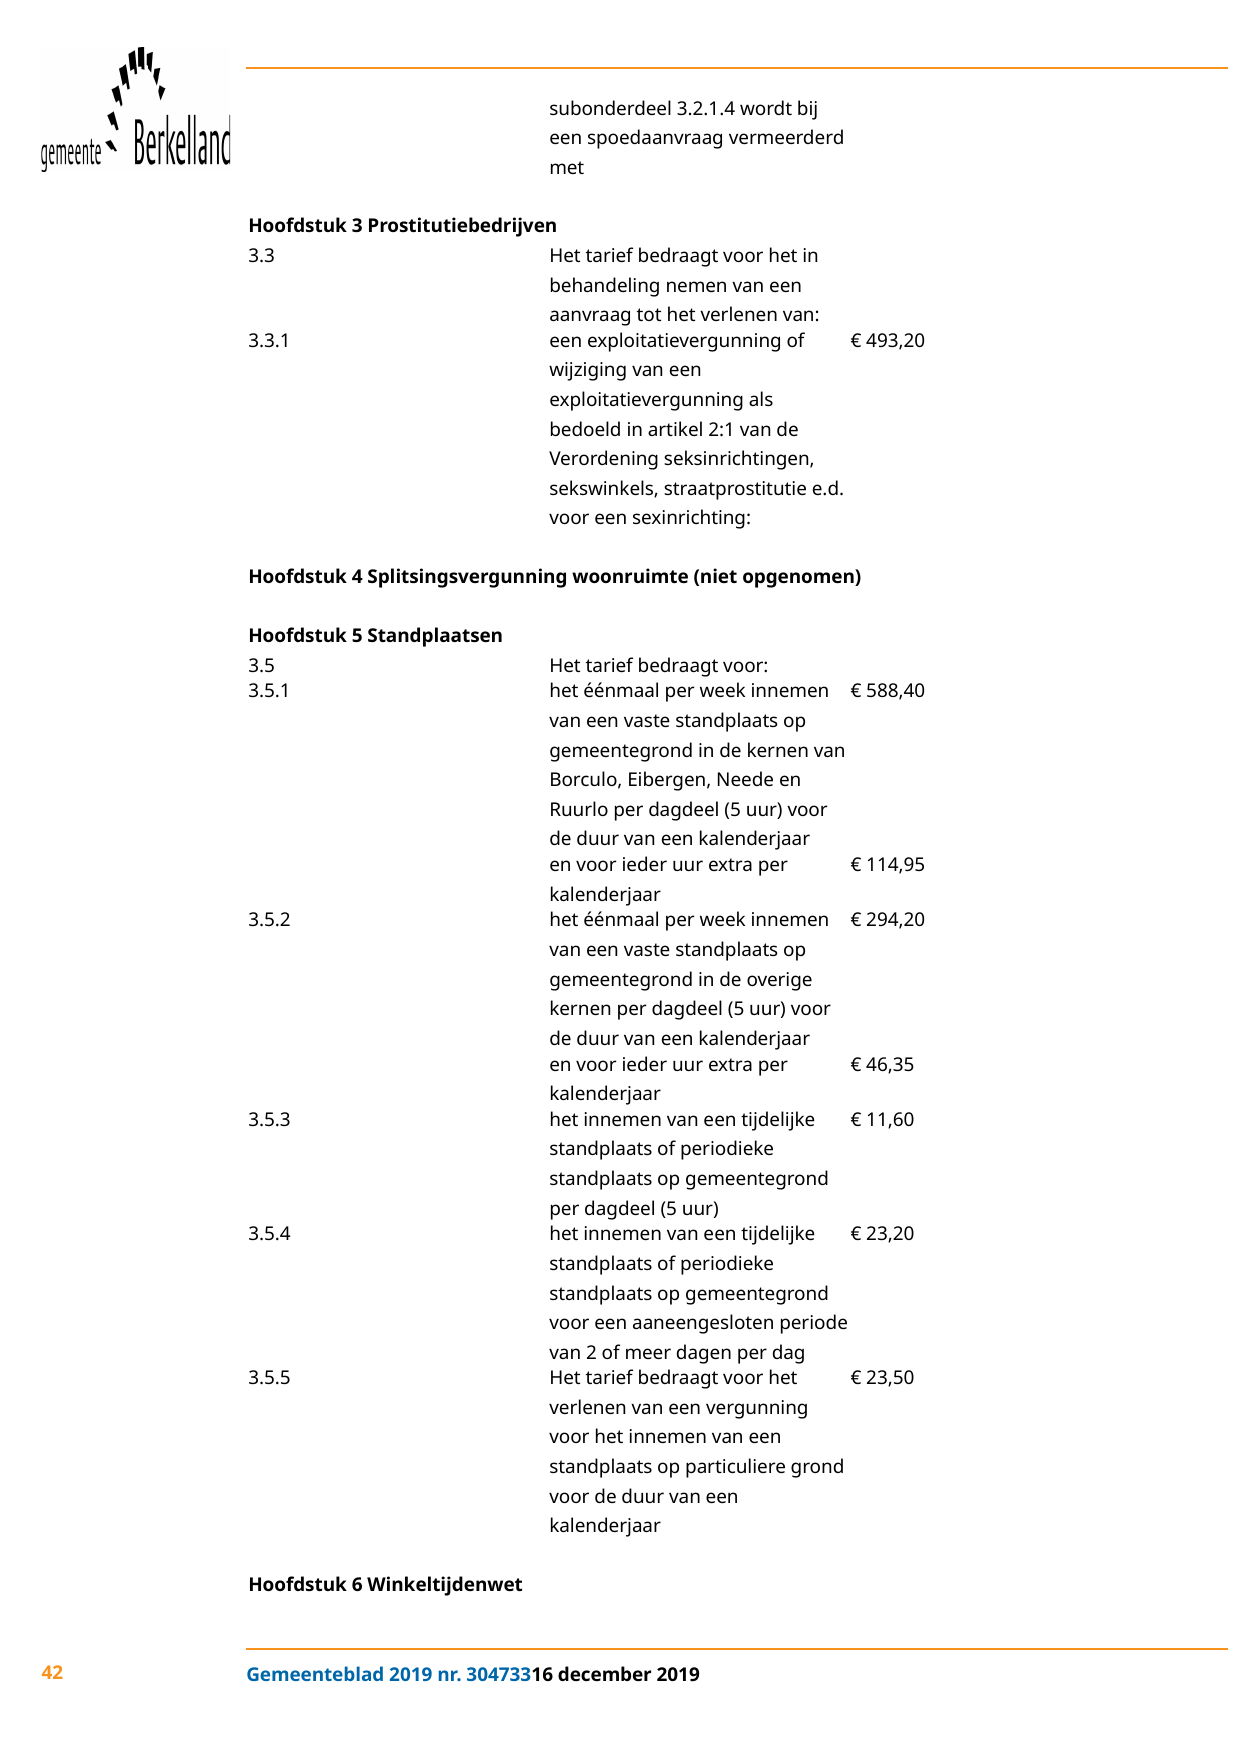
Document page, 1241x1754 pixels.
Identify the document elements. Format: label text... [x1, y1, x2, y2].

table_cell subonderdeel 3.2.1.4 wordt bij een spoedaanvraag vermeerderd met [549, 95, 850, 180]
table_cell 3.5.4 [248, 1221, 549, 1364]
table_cell € 11,60 [850, 1106, 1152, 1221]
table_cell 3.3.1 [248, 327, 549, 530]
table_cell [850, 95, 1152, 180]
text Hoofdstuk 3 Prostitutiebedrijven [248, 212, 1152, 238]
table_cell € 46,35 [850, 1051, 1152, 1106]
picture [41, 47, 231, 172]
table_header [850, 242, 1152, 327]
table_cell € 23,50 [850, 1365, 1152, 1538]
table_cell en voor ieder uur extra per kalenderjaar [549, 1051, 850, 1106]
table_cell € 114,95 [850, 851, 1152, 907]
table_cell en voor ieder uur extra per kalenderjaar [549, 851, 850, 907]
table_cell het innemen van een tijdelijke standplaats of periodieke standplaats op gemeentegrond per dagdeel (5 uur) [549, 1106, 850, 1221]
text Hoofdstuk 6 Winkeltijdenwet [248, 1571, 1152, 1597]
table_cell € 294,20 [850, 907, 1152, 1051]
table_cell een exploitatievergunning of wijziging van een exploitatievergunning als bedoeld in artikel 2:1 van de Verordening seksinrichtingen, sekswinkels, straatprostitutie e.d. voor een sexinrichting: [549, 327, 850, 530]
table_header 3.3 [248, 242, 549, 327]
table_header Het tarief bedraagt voor: [549, 652, 850, 678]
table_cell Het tarief bedraagt voor het verlenen van een vergunning voor het innemen van een standplaats op particuliere grond voor de duur van een kalenderjaar [549, 1365, 850, 1538]
table_cell 3.5.1 [248, 678, 549, 851]
table_cell € 588,40 [850, 678, 1152, 851]
table_cell 3.5.2 [248, 907, 549, 1051]
table_cell [248, 95, 549, 180]
table_header Het tarief bedraagt voor het in behandeling nemen van een aanvraag tot het verlenen van: [549, 242, 850, 327]
table_cell het éénmaal per week innemen van een vaste standplaats op gemeentegrond in de overige kernen per dagdeel (5 uur) voor de duur van een kalenderjaar [549, 907, 850, 1051]
table_cell het innemen van een tijdelijke standplaats of periodieke standplaats op gemeentegrond voor een aaneengesloten periode van 2 of meer dagen per dag [549, 1221, 850, 1364]
table_cell [248, 1051, 549, 1106]
table_cell het éénmaal per week innemen van een vaste standplaats op gemeentegrond in de kernen van Borculo, Eibergen, Neede en Ruurlo per dagdeel (5 uur) voor de duur van een kalenderjaar [549, 678, 850, 851]
table_header [850, 652, 1152, 678]
table_cell € 493,20 [850, 327, 1152, 530]
text Hoofdstuk 5 Standplaatsen [248, 622, 1152, 648]
text Hoofdstuk 4 Splitsingsvergunning woonruimte (niet opgenomen) [248, 563, 1152, 589]
table_cell 3.5.3 [248, 1106, 549, 1221]
table_cell 3.5.5 [248, 1365, 549, 1538]
table_header 3.5 [248, 652, 549, 678]
table_cell € 23,20 [850, 1221, 1152, 1364]
table_cell [248, 851, 549, 907]
